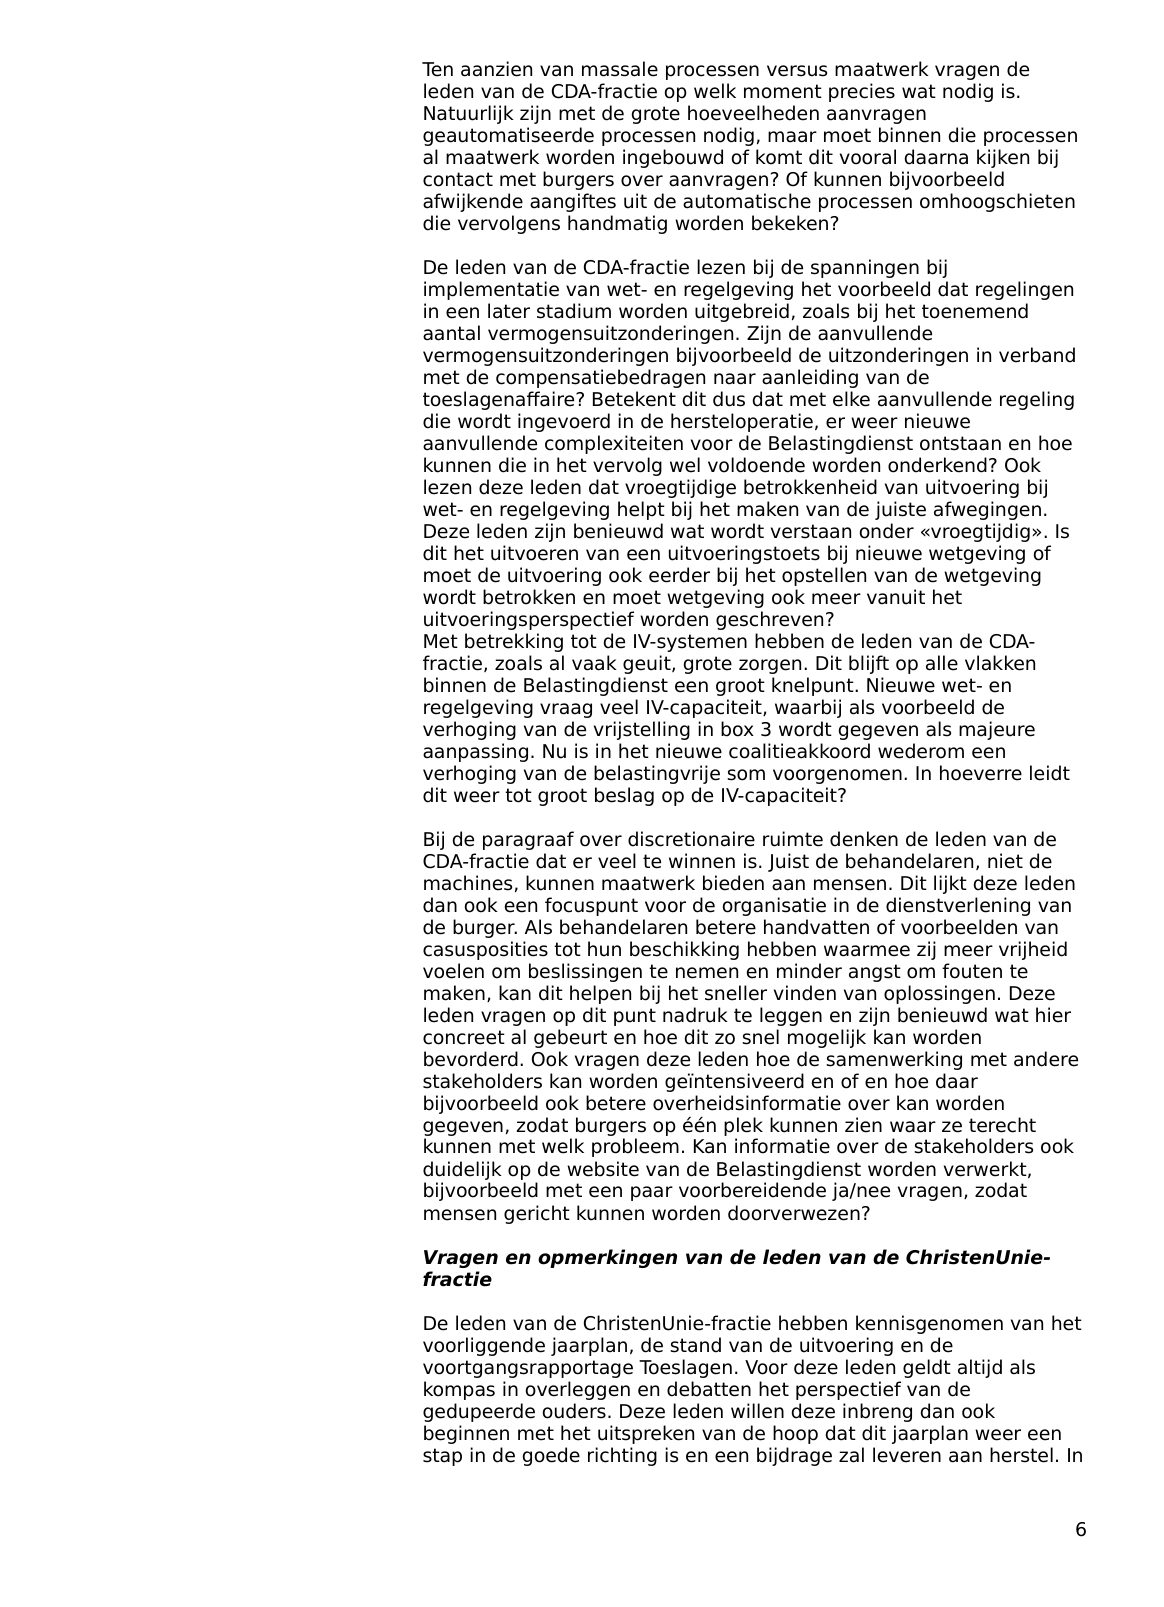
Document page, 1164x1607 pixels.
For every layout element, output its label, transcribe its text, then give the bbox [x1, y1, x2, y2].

text Ten aanzien van massale processen versus maatwerk vragen de leden van de CDA-fractie op welk moment precies wat nodig is. Natuurlijk zijn met de grote hoeveelheden aanvragen geautomatiseerde processen nodig, maar moet binnen die processen al maatwerk worden ingebouwd of komt dit vooral daarna kijken bij contact met burgers over aanvragen? Of kunnen bijvoorbeeld afwijkende aangiftes uit de automatische processen omhoogschieten die vervolgens handmatig worden bekeken? [422, 59, 1087, 235]
text De leden van de CDA-fractie lezen bij de spanningen bij implementatie van wet- en regelgeving het voorbeeld dat regelingen in een later stadium worden uitgebreid, zoals bij het toenemend aantal vermogensuitzonderingen. Zijn de aanvullende vermogensuitzonderingen bijvoorbeeld de uitzonderingen in verband met de compensatiebedragen naar aanleiding van de toeslagenaffaire? Betekent dit dus dat met elke aanvullende regeling die wordt ingevoerd in de hersteloperatie, er weer nieuwe aanvullende complexiteiten voor de Belastingdienst ontstaan en hoe kunnen die in het vervolg wel voldoende worden onderkend? Ook lezen deze leden dat vroegtijdige betrokkenheid van uitvoering bij wet- en regelgeving helpt bij het maken van de juiste afwegingen. Deze leden zijn benieuwd wat wordt verstaan onder «vroegtijdig». Is dit het uitvoeren van een uitvoeringstoets bij nieuwe wetgeving of moet de uitvoering ook eerder bij het opstellen van de wetgeving wordt betrokken en moet wetgeving ook meer vanuit het uitvoeringsperspectief worden geschreven? [422, 257, 1087, 631]
text De leden van de ChristenUnie-fractie hebben kennisgenomen van het voorliggende jaarplan, de stand van de uitvoering en de voortgangsrapportage Toeslagen. Voor deze leden geldt altijd als kompas in overleggen en debatten het perspectief van de gedupeerde ouders. Deze leden willen deze inbreng dan ook beginnen met het uitspreken van de hoop dat dit jaarplan weer een stap in de goede richting is en een bijdrage zal leveren aan herstel. In [422, 1313, 1087, 1467]
text Met betrekking tot de IV-systemen hebben de leden van de CDA-fractie, zoals al vaak geuit, grote zorgen. Dit blijft op alle vlakken binnen de Belastingdienst een groot knelpunt. Nieuwe wet- en regelgeving vraag veel IV-capaciteit, waarbij als voorbeeld de verhoging van de vrijstelling in box 3 wordt gegeven als majeure aanpassing. Nu is in het nieuwe coalitieakkoord wederom een verhoging van de belastingvrije som voorgenomen. In hoeverre leidt dit weer tot groot beslag op de IV-capaciteit? [422, 631, 1087, 807]
subtitle Vragen en opmerkingen van de leden van de ChristenUnie-fractie [422, 1247, 1087, 1291]
text Bij de paragraaf over discretionaire ruimte denken de leden van de CDA-fractie dat er veel te winnen is. Juist de behandelaren, niet de machines, kunnen maatwerk bieden aan mensen. Dit lijkt deze leden dan ook een focuspunt voor de organisatie in de dienstverlening van de burger. Als behandelaren betere handvatten of voorbeelden van casusposities tot hun beschikking hebben waarmee zij meer vrijheid voelen om beslissingen te nemen en minder angst om fouten te maken, kan dit helpen bij het sneller vinden van oplossingen. Deze leden vragen op dit punt nadruk te leggen en zijn benieuwd wat hier concreet al gebeurt en hoe dit zo snel mogelijk kan worden bevorderd. Ook vragen deze leden hoe de samenwerking met andere stakeholders kan worden geïntensiveerd en of en hoe daar bijvoorbeeld ook betere overheidsinformatie over kan worden gegeven, zodat burgers op één plek kunnen zien waar ze terecht kunnen met welk probleem. Kan informatie over de stakeholders ook duidelijk op de website van de Belastingdienst worden verwerkt, bijvoorbeeld met een paar voorbereidende ja/nee vragen, zodat mensen gericht kunnen worden doorverwezen? [422, 829, 1087, 1224]
